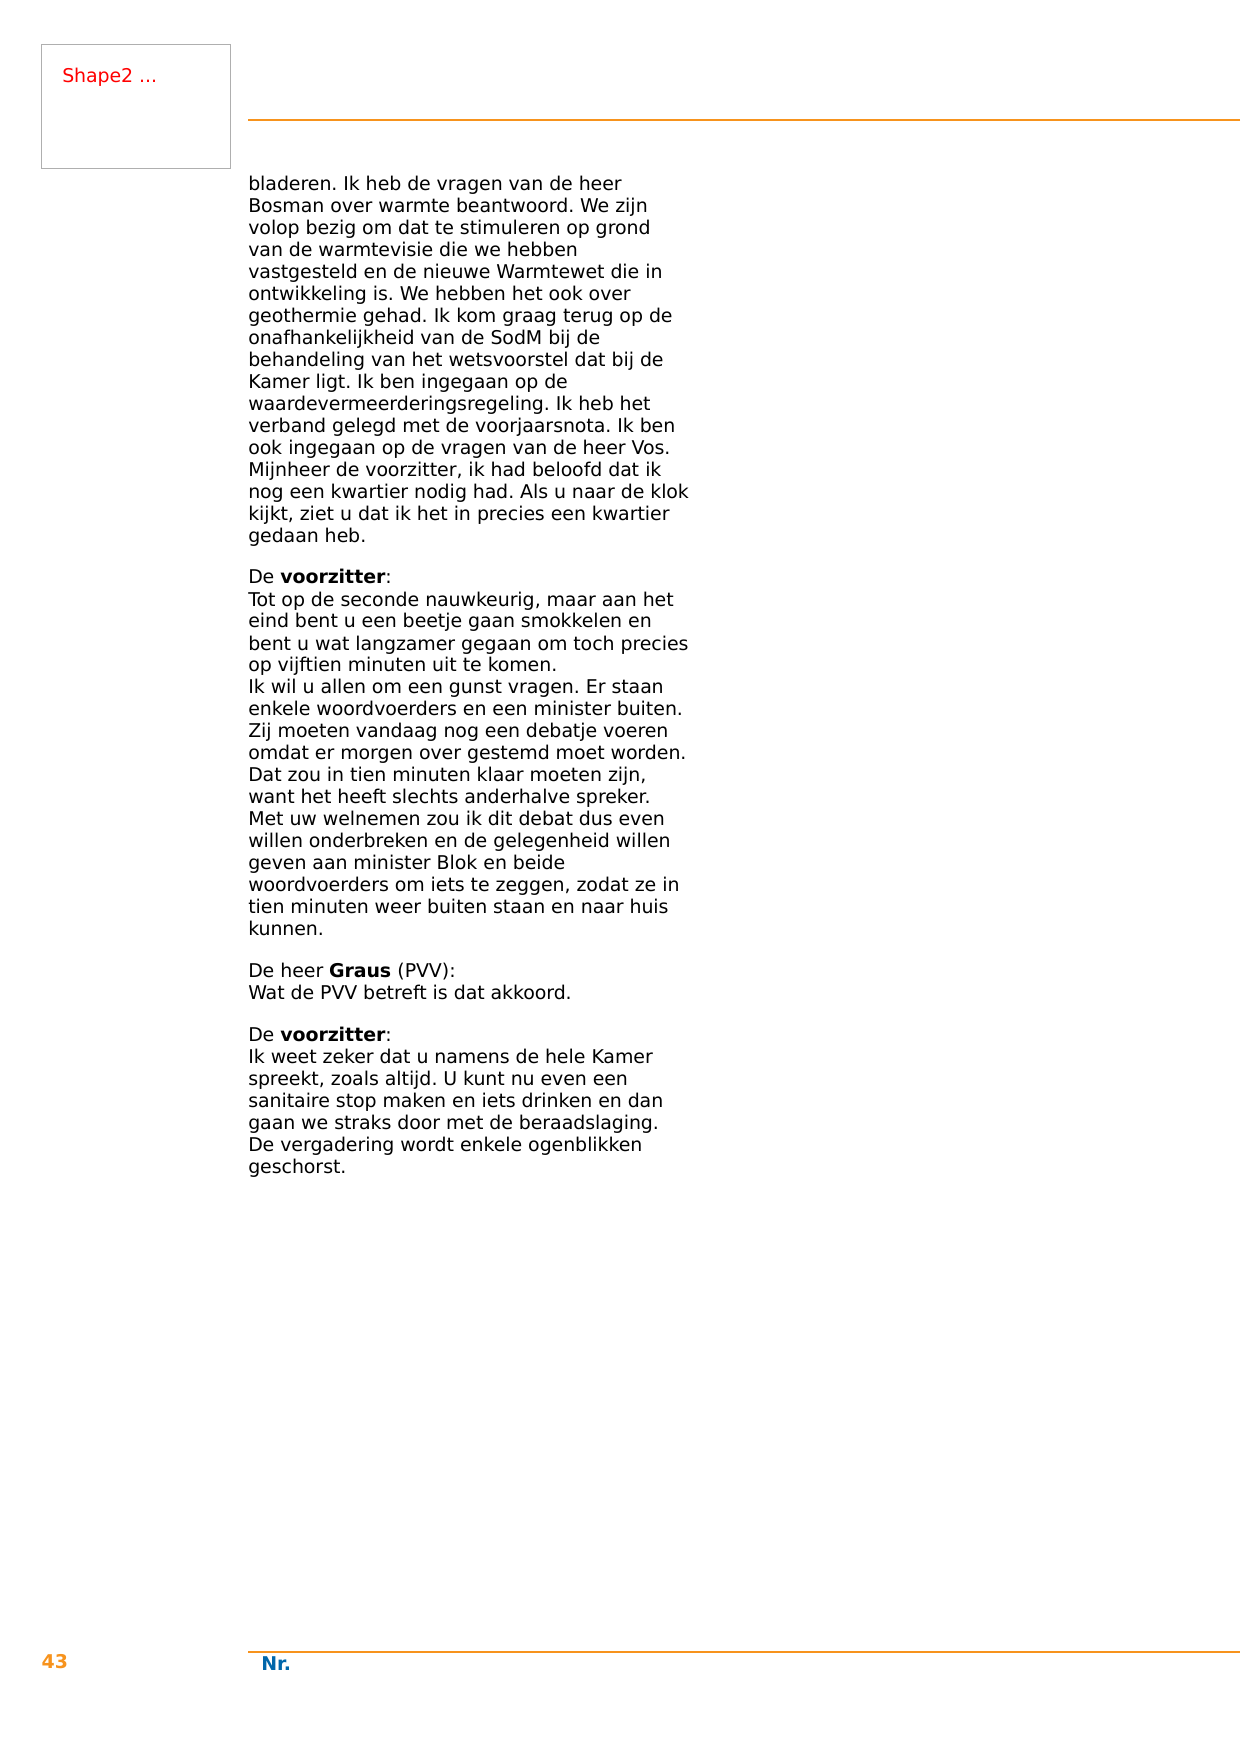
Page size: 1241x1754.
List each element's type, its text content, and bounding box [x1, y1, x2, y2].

text De vergadering wordt enkele ogenblikken geschorst. [248, 1134, 691, 1178]
text De heer Graus (PVV): [248, 960, 691, 982]
text Mijnheer de voorzitter, ik had beloofd dat ik nog een kwartier nodig had. Als u naar de klok kijkt, ziet u dat ik het in precies een kwartier gedaan heb. [248, 458, 691, 546]
text De voorzitter: [248, 1024, 691, 1046]
text bladeren. Ik heb de vragen van de heer Bosman over warmte beantwoord. We zijn volop bezig om dat te stimuleren op grond van de warmtevisie die we hebben vastgesteld en de nieuwe Warmtewet die in ontwikkeling is. We hebben het ook over geothermie gehad. Ik kom graag terug op de onafhankelijkheid van de SodM bij de behandeling van het wetsvoorstel dat bij de Kamer ligt. Ik ben ingegaan op de waardevermeerderingsregeling. Ik heb het verband gelegd met de voorjaarsnota. Ik ben ook ingegaan op de vragen van de heer Vos. [248, 173, 691, 458]
text De voorzitter: [248, 566, 691, 588]
text Wat de PVV betreft is dat akkoord. [248, 982, 691, 1004]
text Tot op de seconde nauwkeurig, maar aan het eind bent u een beetje gaan smokkelen en bent u wat langzamer gegaan om toch precies op vijftien minuten uit te komen. [248, 588, 691, 676]
text Ik weet zeker dat u namens de hele Kamer spreekt, zoals altijd. U kunt nu even een sanitaire stop maken en iets drinken en dan gaan we straks door met de beraadslaging. [248, 1046, 691, 1134]
text Ik wil u allen om een gunst vragen. Er staan enkele woordvoerders en een minister buiten. Zij moeten vandaag nog een debatje voeren omdat er morgen over gestemd moet worden. Dat zou in tien minuten klaar moeten zijn, want het heeft slechts anderhalve spreker. Met uw welnemen zou ik dit debat dus even willen onderbreken en de gelegenheid willen geven aan minister Blok en beide woordvoerders om iets te zeggen, zodat ze in tien minuten weer buiten staan en naar huis kunnen. [248, 676, 691, 940]
